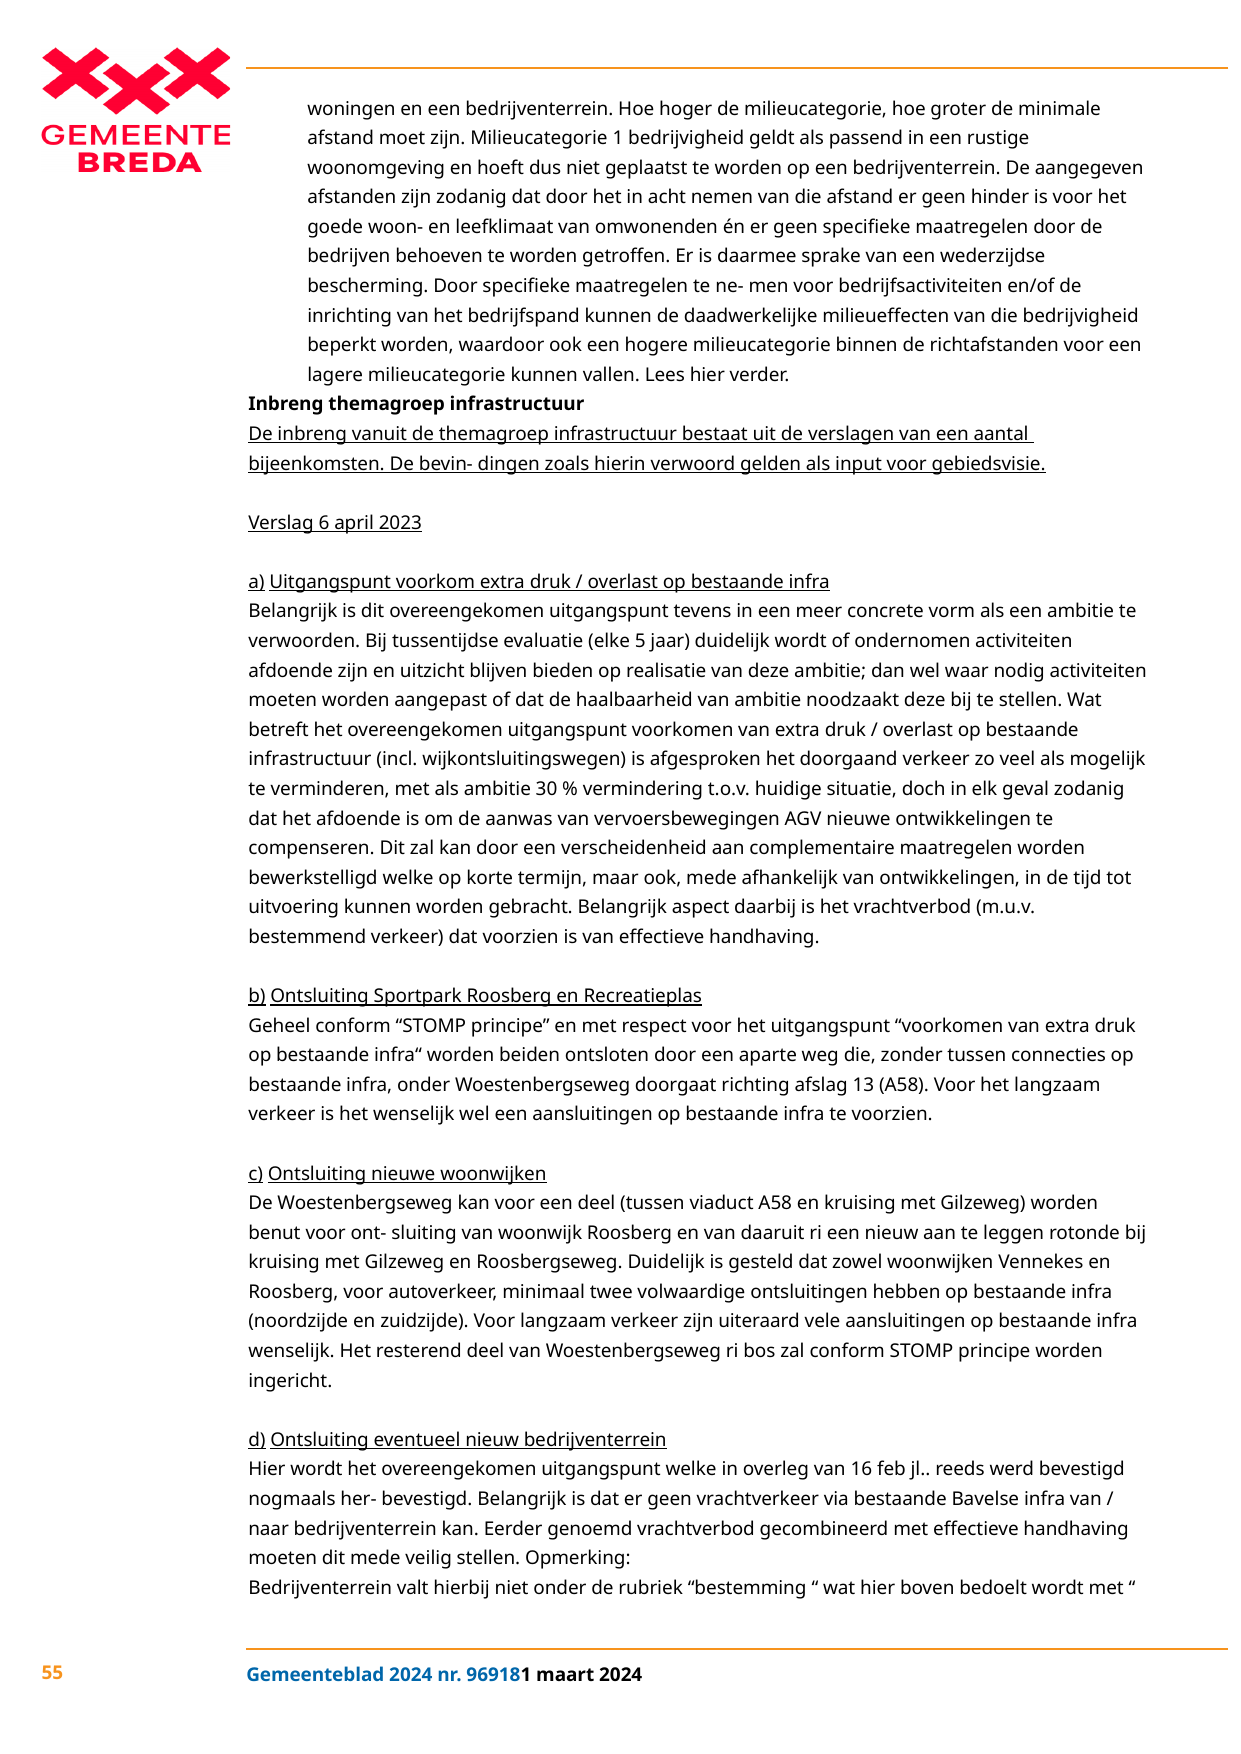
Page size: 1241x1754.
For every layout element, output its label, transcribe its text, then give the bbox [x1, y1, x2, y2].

text Geheel conform “STOMP principe” en met respect voor het uitgangspunt “voorkomen van extra druk op bestaande infra“ worden beiden ontsloten door een aparte weg die, zonder tussen connecties op bestaande infra, onder Woestenbergseweg doorgaat richting afslag 13 (A58). Voor het langzaam verkeer is het wenselijk wel een aansluitingen op bestaande infra te voorzien. [248, 1012, 1152, 1126]
text b) Ontsluiting Sportpark Roosberg en Recreatieplas [248, 982, 1152, 1008]
text Hier wordt het overeengekomen uitgangspunt welke in overleg van 16 feb jl.. reeds werd bevestigd nogmaals her- bevestigd. Belangrijk is dat er geen vrachtverkeer via bestaande Bavelse infra van / naar bedrijventerrein kan. Eerder genoemd vrachtverbod gecombineerd met effectieve handhaving moeten dit mede veilig stellen. Opmerking: [248, 1456, 1152, 1570]
text Verslag 6 april 2023 [248, 509, 1152, 535]
text Inbreng themagroep infrastructuur [248, 391, 1152, 416]
text a) Uitgangspunt voorkom extra druk / overlast op bestaande infra [248, 568, 1152, 594]
text Bedrijventerrein valt hierbij niet onder de rubriek “bestemming “ wat hier boven bedoelt wordt met “ [248, 1574, 1152, 1600]
text d) Ontsluiting eventueel nieuw bedrijventerrein [248, 1426, 1152, 1452]
picture [41, 47, 231, 172]
text c) Ontsluiting nieuwe woonwijken [248, 1160, 1152, 1186]
text De Woestenbergseweg kan voor een deel (tussen viaduct A58 en kruising met Gilzeweg) worden benut voor ont- sluiting van woonwijk Roosberg en van daaruit ri een nieuw aan te leggen rotonde bij kruising met Gilzeweg en Roosbergseweg. Duidelijk is gesteld dat zowel woonwijken Vennekes en Roosberg, voor autoverkeer, minimaal twee volwaardige ontsluitingen hebben op bestaande infra (noordzijde en zuidzijde). Voor langzaam verkeer zijn uiteraard vele aansluitingen op bestaande infra wenselijk. Het resterend deel van Woestenbergseweg ri bos zal conform STOMP principe worden ingericht. [248, 1189, 1152, 1393]
list woningen en een bedrijventerrein. Hoe hoger de milieucategorie, hoe groter de minimale afstand moet zijn. Milieucategorie 1 bedrijvigheid geldt als passend in een rustige woonomgeving en hoeft dus niet geplaatst te worden op een bedrijventerrein. De aangegeven afstanden zijn zodanig dat door het in acht nemen van die afstand er geen hinder is voor het goede woon- en leefklimaat van omwonenden én er geen specifieke maatregelen door de bedrijven behoeven te worden getroffen. Er is daarmee sprake van een wederzijdse bescherming. Door specifieke maatregelen te ne- men voor bedrijfsactiviteiten en/of de inrichting van het bedrijfspand kunnen de daadwerkelijke milieueffecten van die bedrijvigheid beperkt worden, waardoor ook een hogere milieucategorie binnen de richtafstanden voor een lagere milieucategorie kunnen vallen. Lees hier verder. [248, 95, 1152, 387]
text Belangrijk is dit overeengekomen uitgangspunt tevens in een meer concrete vorm als een ambitie te verwoorden. Bij tussentijdse evaluatie (elke 5 jaar) duidelijk wordt of ondernomen activiteiten afdoende zijn en uitzicht blijven bieden op realisatie van deze ambitie; dan wel waar nodig activiteiten moeten worden aangepast of dat de haalbaarheid van ambitie noodzaakt deze bij te stellen. Wat betreft het overeengekomen uitgangspunt voorkomen van extra druk / overlast op bestaande infrastructuur (incl. wijkontsluitingswegen) is afgesproken het doorgaand verkeer zo veel als mogelijk te verminderen, met als ambitie 30 % vermindering t.o.v. huidige situatie, doch in elk geval zodanig dat het afdoende is om de aanwas van vervoersbewegingen AGV nieuwe ontwikkelingen te compenseren. Dit zal kan door een verscheidenheid aan complementaire maatregelen worden bewerkstelligd welke op korte termijn, maar ook, mede afhankelijk van ontwikkelingen, in de tijd tot uitvoering kunnen worden gebracht. Belangrijk aspect daarbij is het vrachtverbod (m.u.v. bestemmend verkeer) dat voorzien is van effectieve handhaving. [248, 598, 1152, 949]
text De inbreng vanuit de themagroep infrastructuur bestaat uit de verslagen van een aantal bijeenkomsten. De bevin- dingen zoals hierin verwoord gelden als input voor gebiedsvisie. [248, 420, 1152, 476]
